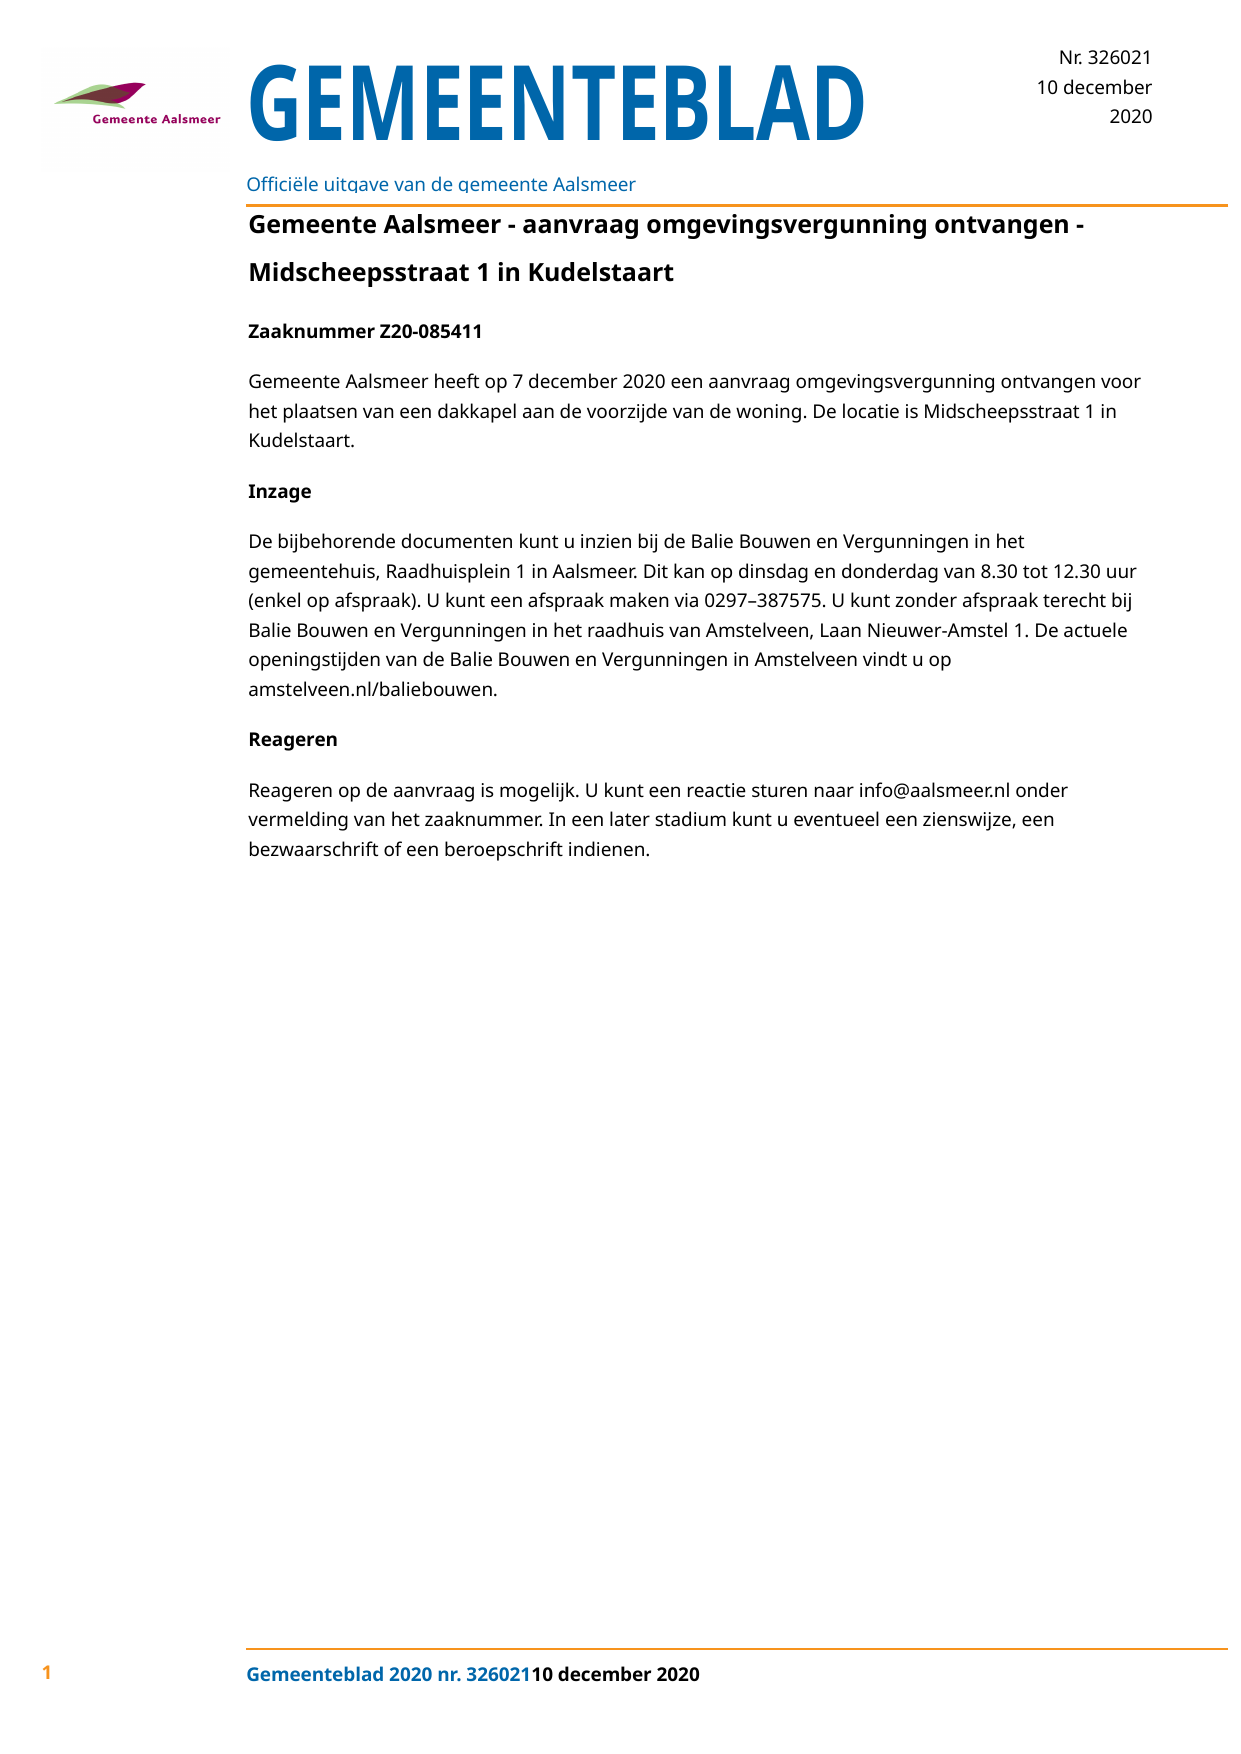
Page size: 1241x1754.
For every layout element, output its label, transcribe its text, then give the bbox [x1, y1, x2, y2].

text Zaaknummer Z20-085411 [248, 318, 1152, 344]
text Inzage [248, 478, 1152, 504]
text Reageren [248, 727, 1152, 752]
picture [41, 47, 231, 172]
text De bijbehorende documenten kunt u inzien bij de Balie Bouwen en Vergunningen in het gemeentehuis, Raadhuisplein 1 in Aalsmeer. Dit kan op dinsdag en donderdag van 8.30 tot 12.30 uur (enkel op afspraak). U kunt een afspraak maken via 0297–387575. U kunt zonder afspraak terecht bij Balie Bouwen en Vergunningen in het raadhuis van Amstelveen, Laan Nieuwer-Amstel 1. De actuele openingstijden van de Balie Bouwen en Vergunningen in Amstelveen vindt u op amstelveen.nl/baliebouwen. [248, 528, 1152, 702]
text Gemeente Aalsmeer - aanvraag omgevingsvergunning ontvangen - Midscheepsstraat 1 in Kudelstaart [248, 207, 1152, 288]
text Reageren op de aanvraag is mogelijk. U kunt een reactie sturen naar info@aalsmeer.nl onder vermelding van het zaaknummer. In een later stadium kunt u eventueel een zienswijze, een bezwaarschrift of een beroepschrift indienen. [248, 777, 1152, 862]
text Gemeente Aalsmeer heeft op 7 december 2020 een aanvraag omgevingsvergunning ontvangen voor het plaatsen van een dakkapel aan de voorzijde van de woning. De locatie is Midscheepsstraat 1 in Kudelstaart. [248, 368, 1152, 453]
